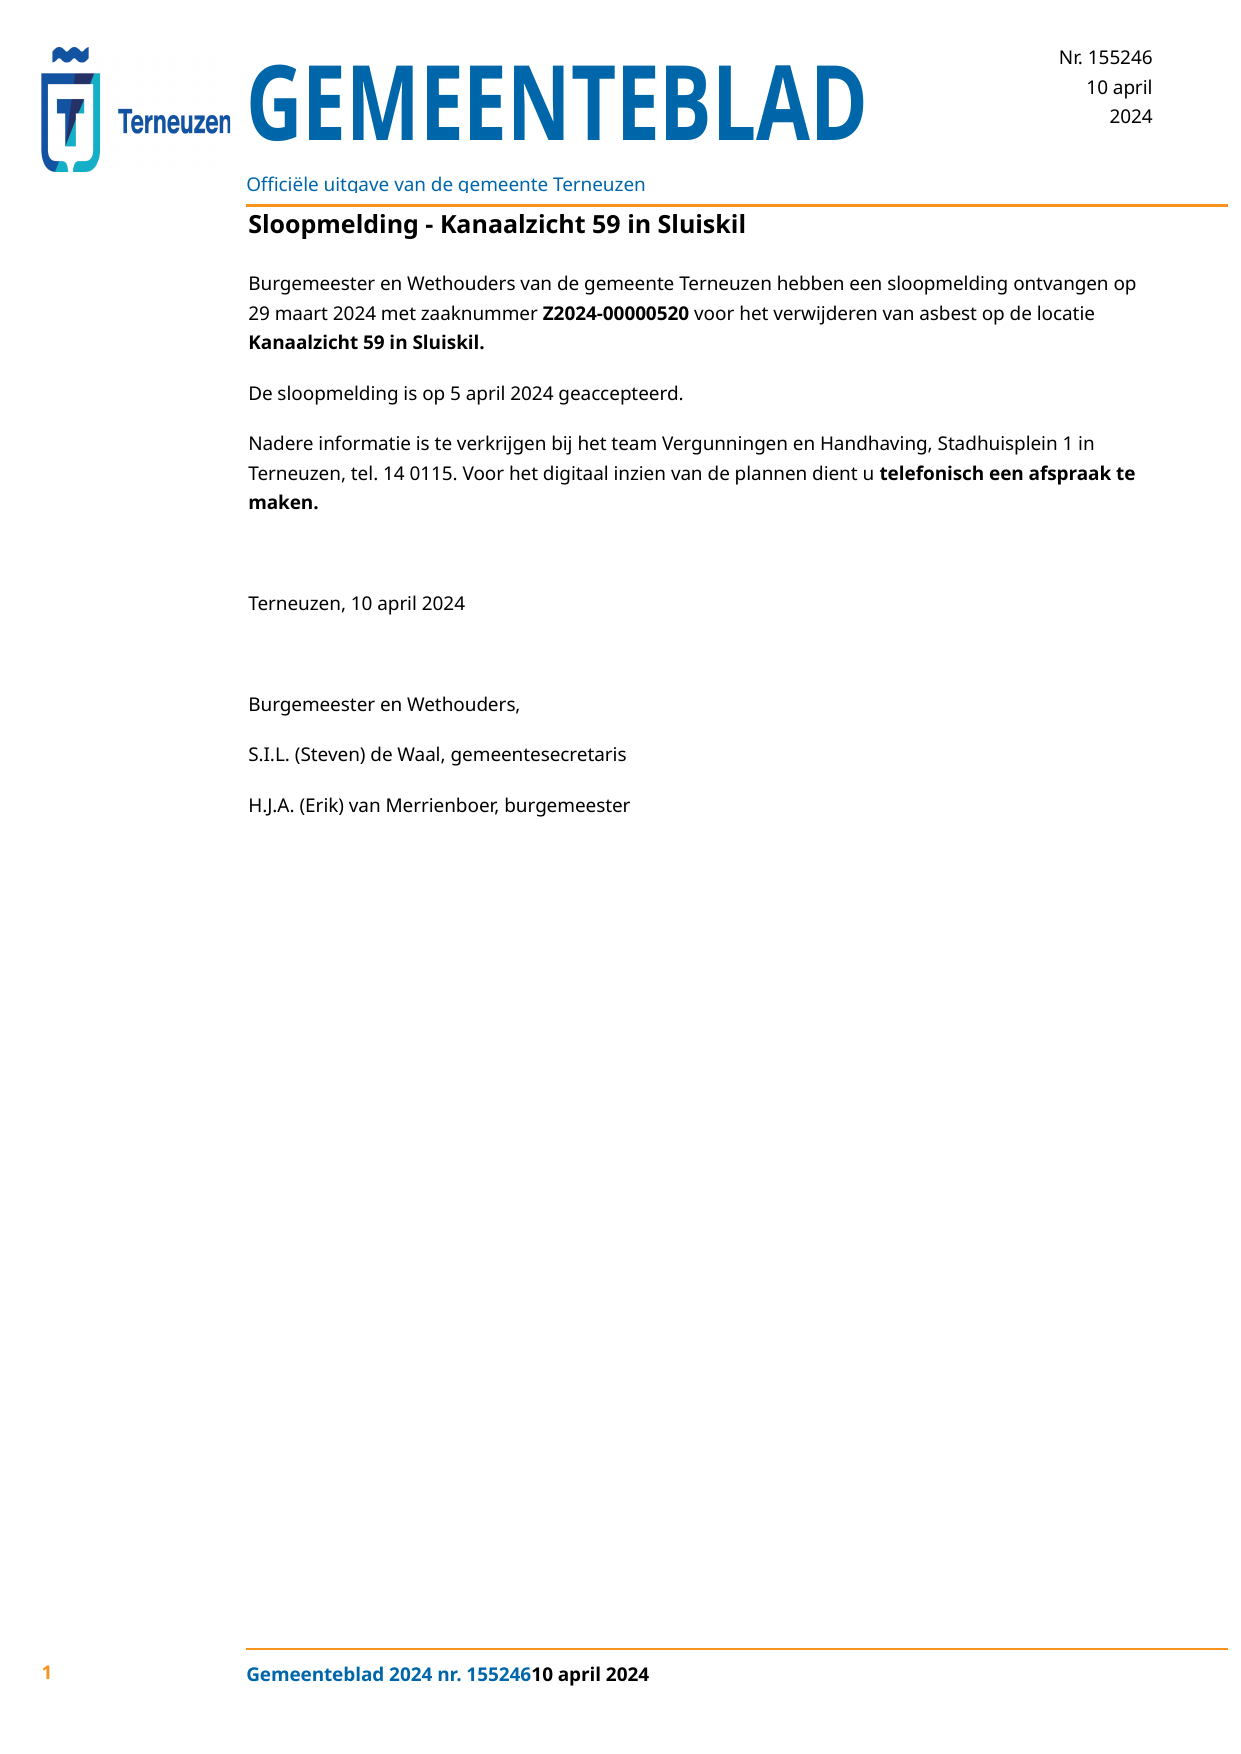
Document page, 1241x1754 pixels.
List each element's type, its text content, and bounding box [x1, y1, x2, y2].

text Burgemeester en Wethouders van de gemeente Terneuzen hebben een sloopmelding ontvangen op 29 maart 2024 met zaaknummer Z2024-00000520 voor het verwijderen van asbest op de locatie Kanaalzicht 59 in Sluiskil. [248, 270, 1152, 355]
text H.J.A. (Erik) van Merrienboer, burgemeester [248, 792, 1152, 818]
text De sloopmelding is op 5 april 2024 geaccepteerd. [248, 380, 1152, 406]
text S.I.L. (Steven) de Waal, gemeentesecretaris [248, 742, 1152, 767]
text Nadere informatie is te verkrijgen bij het team Vergunningen en Handhaving, Stadhuisplein 1 in Terneuzen, tel. 14 0115. Voor het digitaal inzien van de plannen dient u telefonisch een afspraak te maken. [248, 430, 1152, 515]
text Sloopmelding - Kanaalzicht 59 in Sluiskil [248, 207, 1152, 241]
text Burgemeester en Wethouders, [248, 691, 1152, 717]
picture [41, 47, 231, 172]
text Terneuzen, 10 april 2024 [248, 590, 1152, 616]
